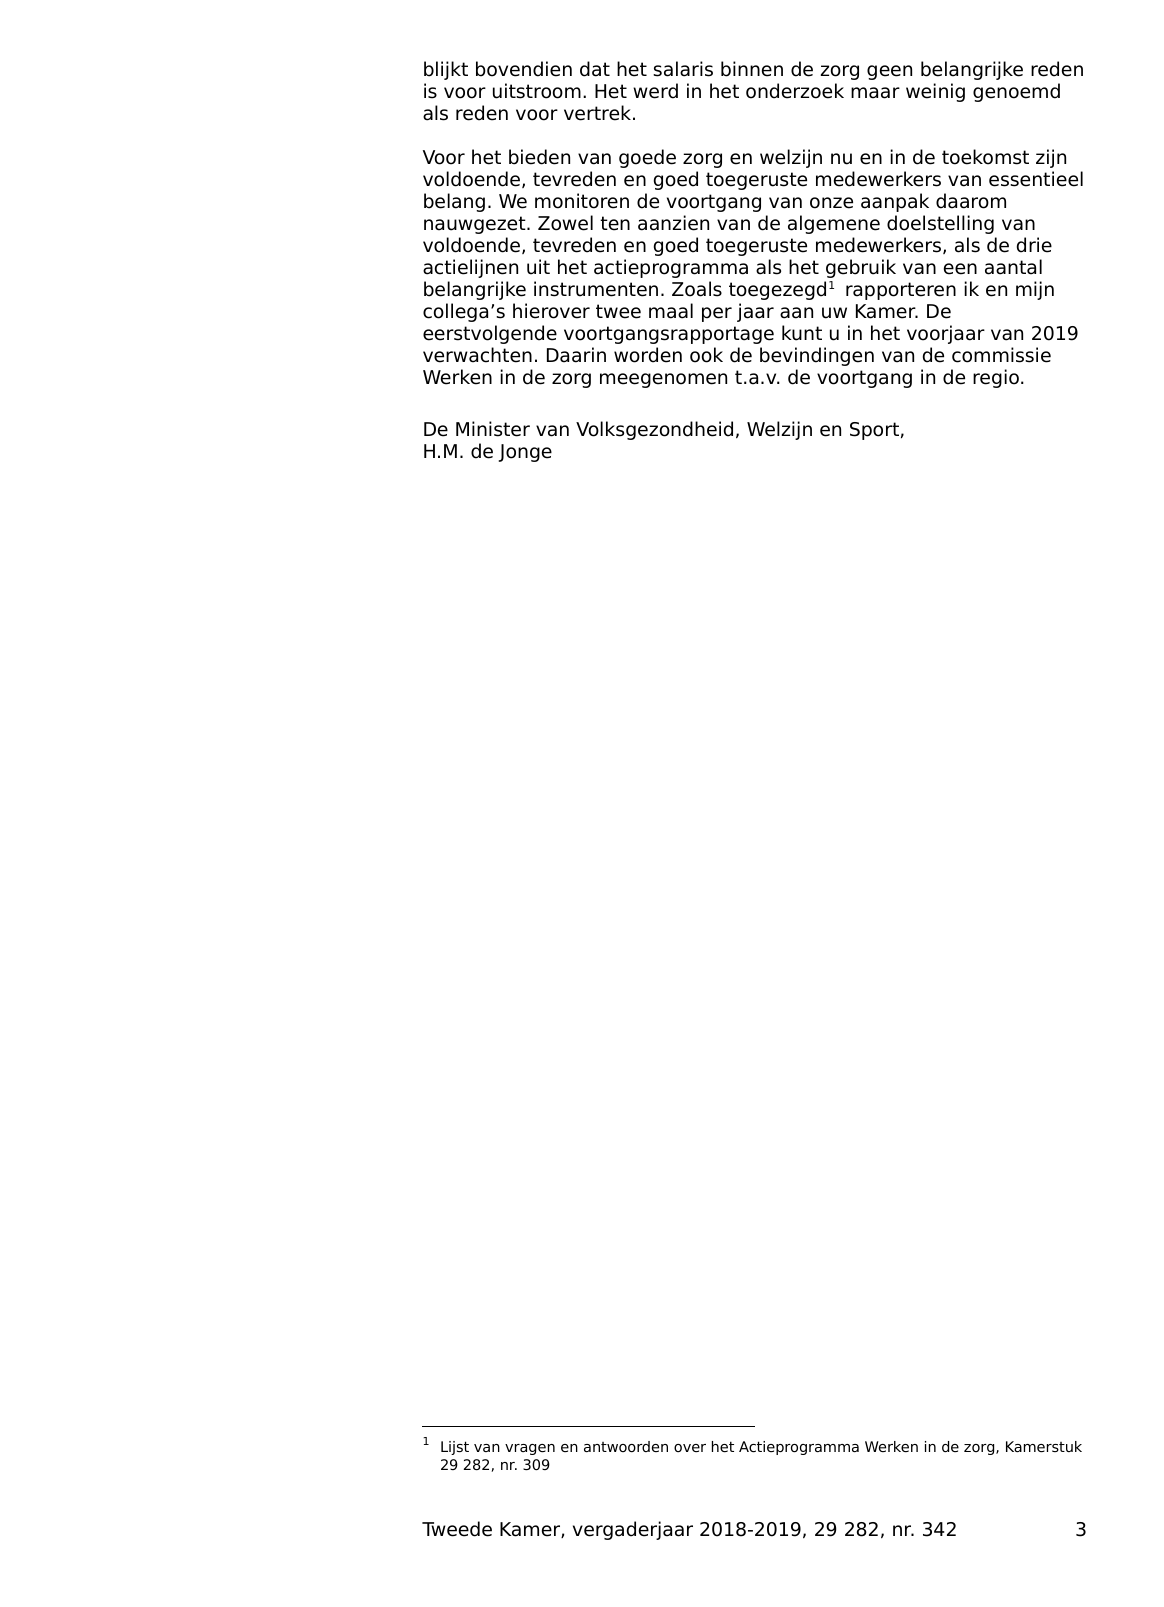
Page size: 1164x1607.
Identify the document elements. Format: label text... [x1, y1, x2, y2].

text De Minister van Volksgezondheid, Welzijn en Sport, H.M. de Jonge [422, 419, 1087, 463]
text Lijst van vragen en antwoorden over het Actieprogramma Werken in de zorg, Kamerstuk 29 282, nr. 309 [422, 1435, 1087, 1474]
text blijkt bovendien dat het salaris binnen de zorg geen belangrijke reden is voor uitstroom. Het werd in het onderzoek maar weinig genoemd als reden voor vertrek. [422, 59, 1087, 125]
text Voor het bieden van goede zorg en welzijn nu en in de toekomst zijn voldoende, tevreden en goed toegeruste medewerkers van essentieel belang. We monitoren de voortgang van onze aanpak daarom nauwgezet. Zowel ten aanzien van de algemene doelstelling van voldoende, tevreden en goed toegeruste medewerkers, als de drie actielijnen uit het actieprogramma als het gebruik van een aantal belangrijke instrumenten. Zoals toegezegd rapporteren ik en mijn collega’s hierover twee maal per jaar aan uw Kamer. De eerstvolgende voortgangsrapportage kunt u in het voorjaar van 2019 verwachten. Daarin worden ook de bevindingen van de commissie Werken in de zorg meegenomen t.a.v. de voortgang in de regio. [422, 147, 1087, 389]
